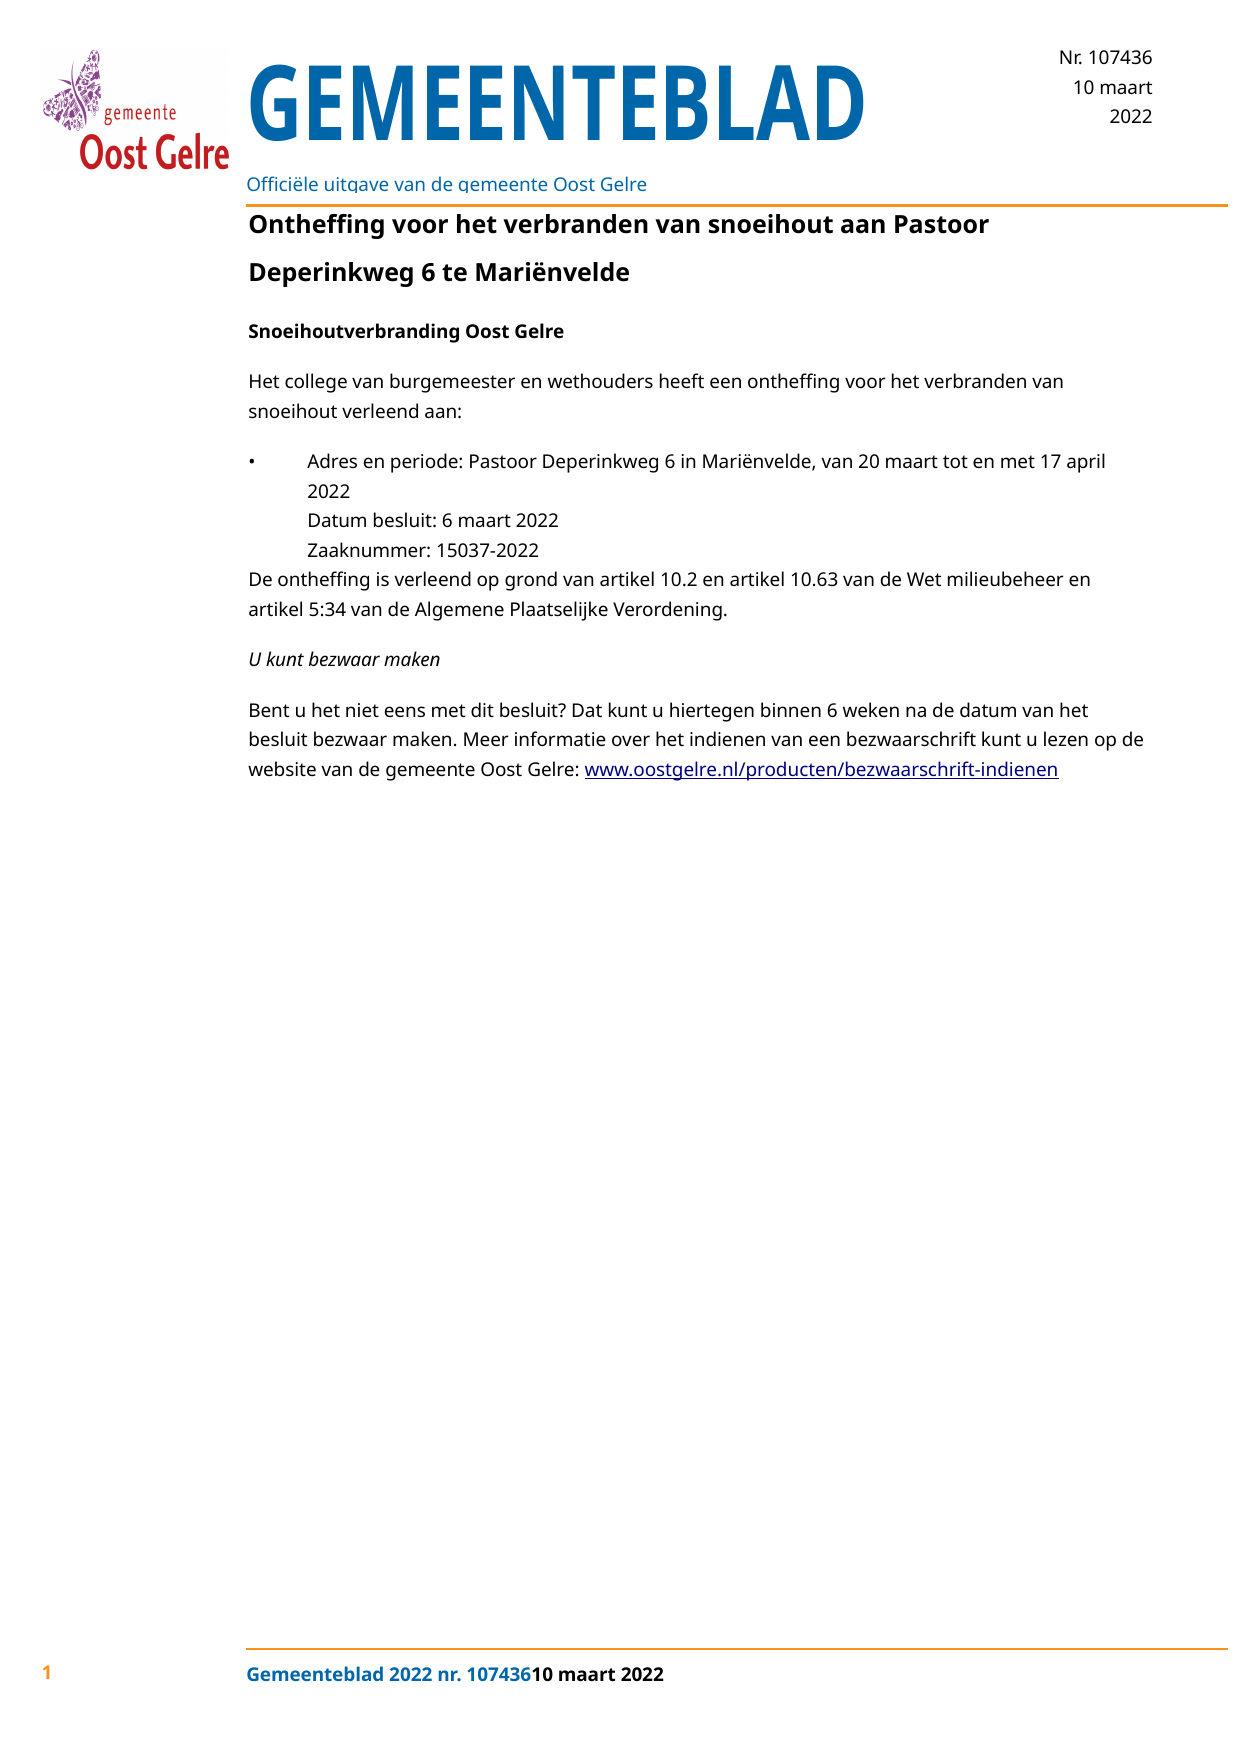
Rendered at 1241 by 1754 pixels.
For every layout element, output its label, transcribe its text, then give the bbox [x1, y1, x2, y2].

list Zaaknummer: 15037-2022 [248, 537, 1152, 563]
text U kunt bezwaar maken [248, 647, 1152, 672]
list Datum besluit: 6 maart 2022 [248, 507, 1152, 533]
picture [41, 47, 231, 172]
list Adres en periode: Pastoor Deperinkweg 6 in Mariënvelde, van 20 maart tot en met 17 april 2022 [248, 448, 1152, 504]
text Bent u het niet eens met dit besluit? Dat kunt u hiertegen binnen 6 weken na de datum van het besluit bezwaar maken. Meer informatie over het indienen van een bezwaarschrift kunt u lezen op de website van de gemeente Oost Gelre: www.oostgelre.nl/producten/bezwaarschrift-indienen [248, 697, 1152, 782]
text De ontheffing is verleend op grond van artikel 10.2 en artikel 10.63 van de Wet milieubeheer en artikel 5:34 van de Algemene Plaatselijke Verordening. [248, 567, 1152, 622]
text Het college van burgemeester en wethouders heeft een ontheffing voor het verbranden van snoeihout verleend aan: [248, 368, 1152, 424]
text Ontheffing voor het verbranden van snoeihout aan Pastoor Deperinkweg 6 te Mariënvelde [248, 207, 1152, 288]
text Snoeihoutverbranding Oost Gelre [248, 318, 1152, 344]
